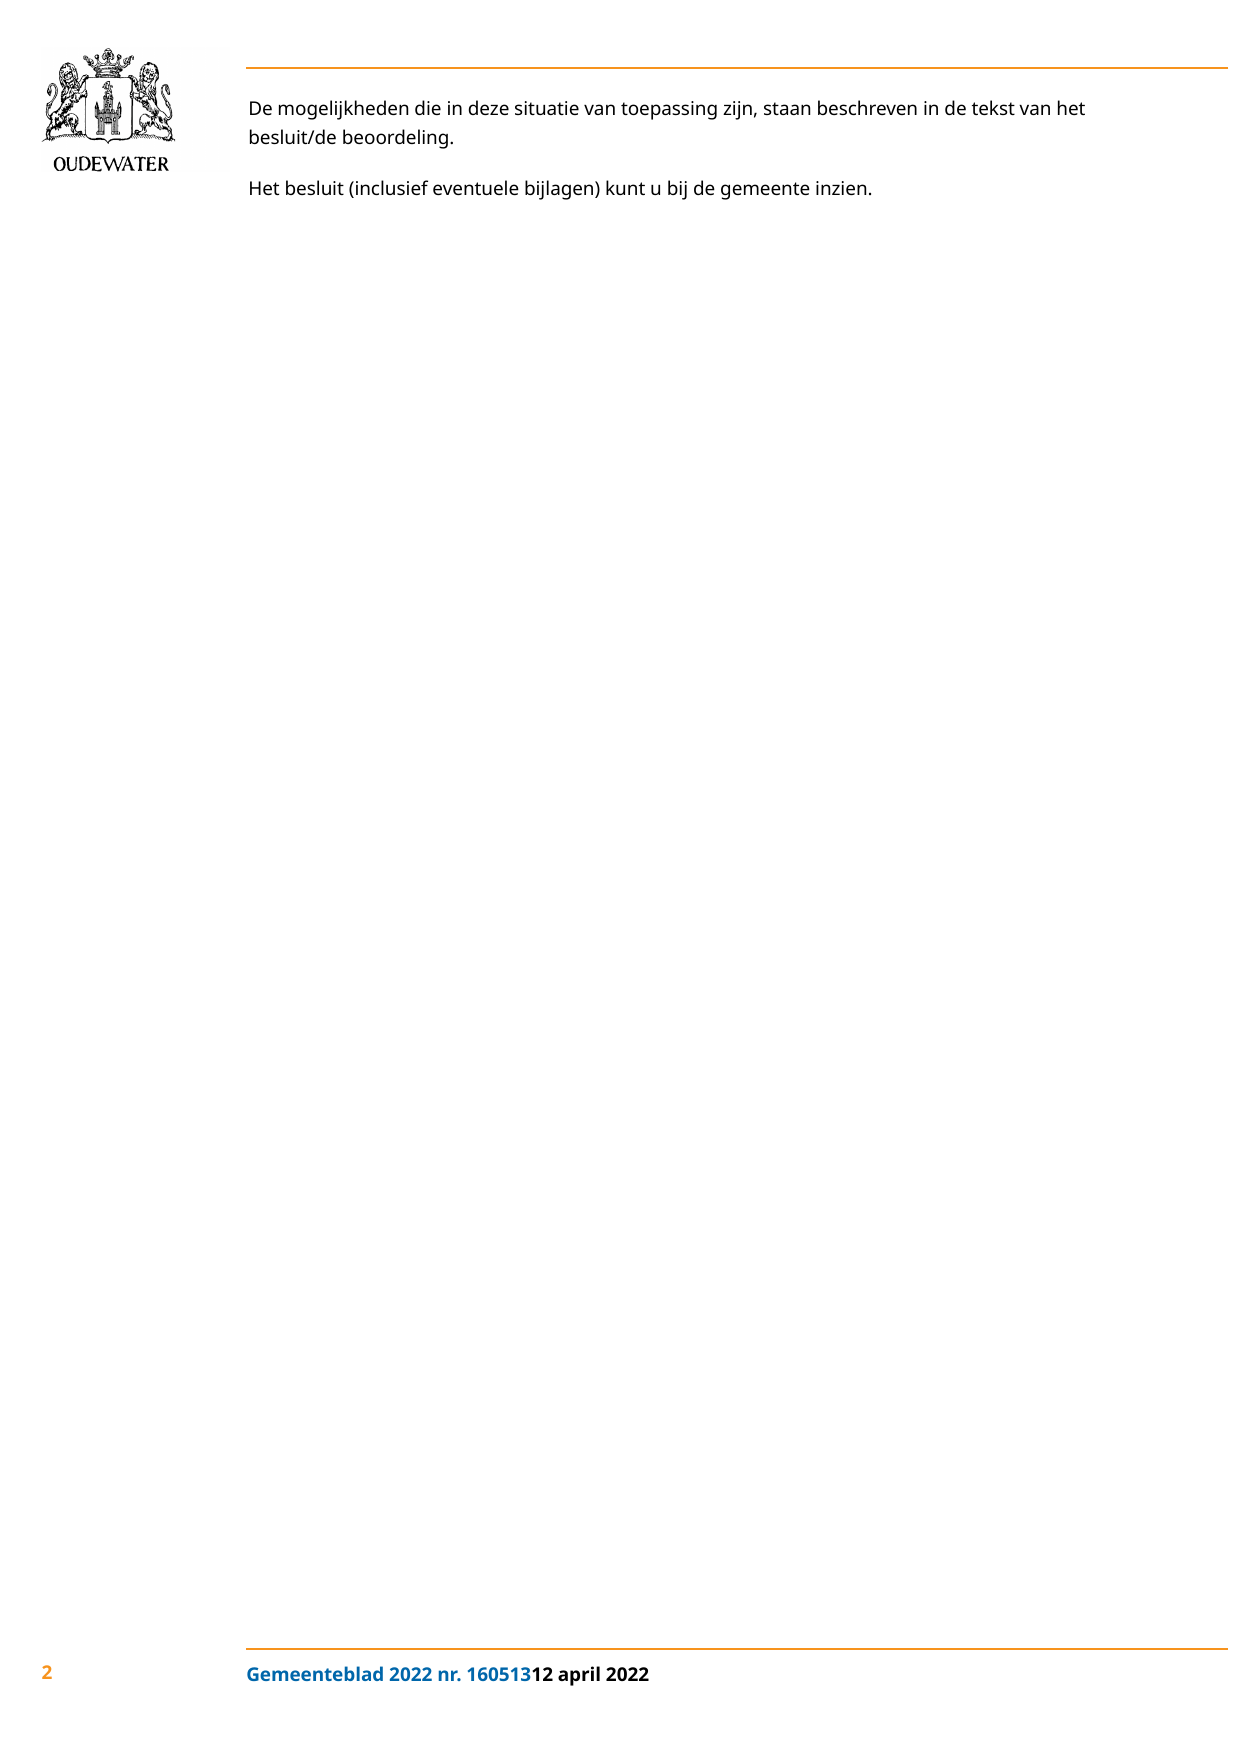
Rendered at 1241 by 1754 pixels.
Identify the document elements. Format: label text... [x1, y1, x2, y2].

picture [41, 47, 231, 172]
text De mogelijkheden die in deze situatie van toepassing zijn, staan beschreven in de tekst van het besluit/de beoordeling. [248, 95, 1152, 150]
text Het besluit (inclusief eventuele bijlagen) kunt u bij de gemeente inzien. [248, 175, 1152, 201]
